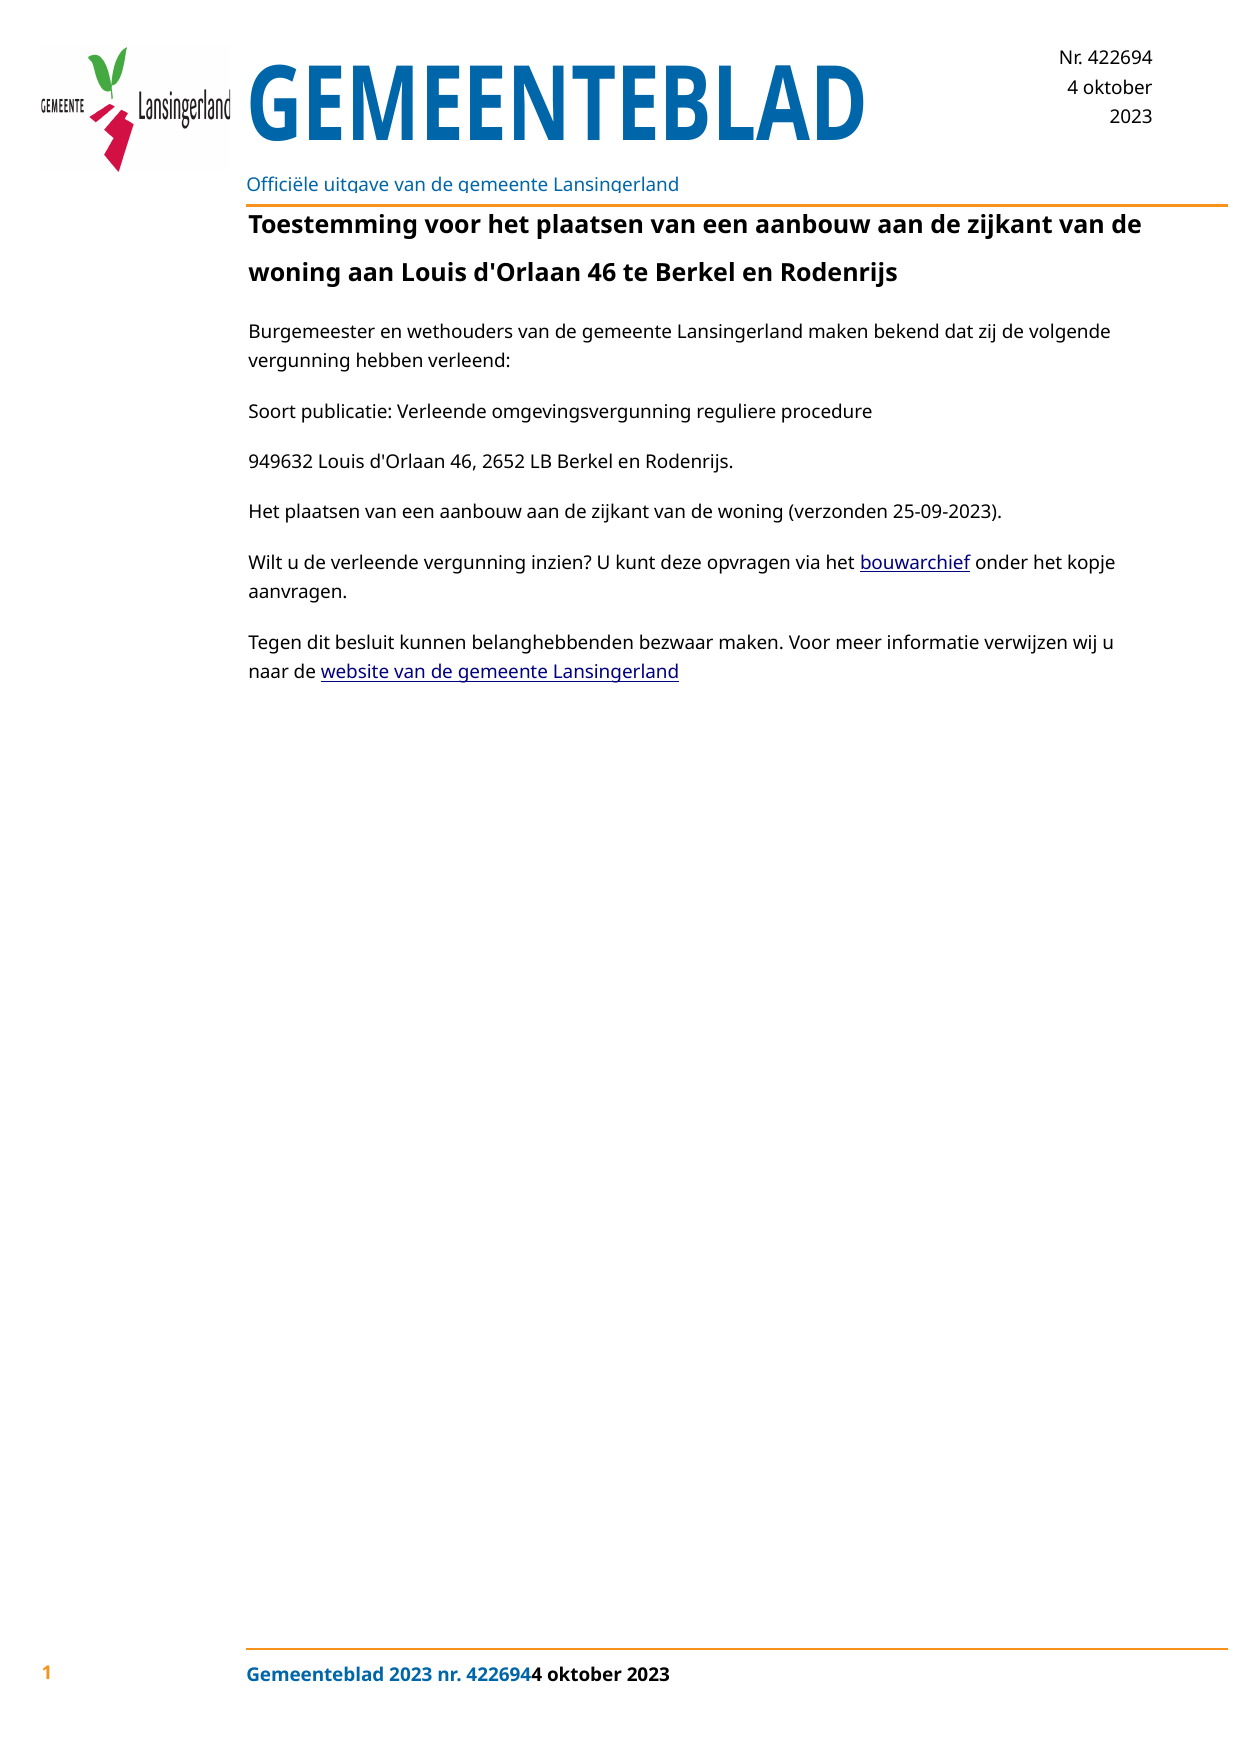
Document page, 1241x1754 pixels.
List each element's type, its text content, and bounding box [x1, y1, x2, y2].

text Toestemming voor het plaatsen van een aanbouw aan de zijkant van de woning aan Louis d'Orlaan 46 te Berkel en Rodenrijs [248, 207, 1152, 288]
text Het plaatsen van een aanbouw aan de zijkant van de woning (verzonden 25-09-2023). [248, 499, 1152, 524]
text 949632 Louis d'Orlaan 46, 2652 LB Berkel en Rodenrijs. [248, 448, 1152, 474]
text Burgemeester en wethouders van de gemeente Lansingerland maken bekend dat zij de volgende vergunning hebben verleend: [248, 318, 1152, 373]
text Tegen dit besluit kunnen belanghebbenden bezwaar maken. Voor meer informatie verwijzen wij u naar de website van de gemeente Lansingerland [248, 629, 1152, 684]
text Soort publicatie: Verleende omgevingsvergunning reguliere procedure [248, 398, 1152, 424]
picture [41, 47, 231, 172]
text Wilt u de verleende vergunning inzien? U kunt deze opvragen via het bouwarchief onder het kopje aanvragen. [248, 549, 1152, 604]
